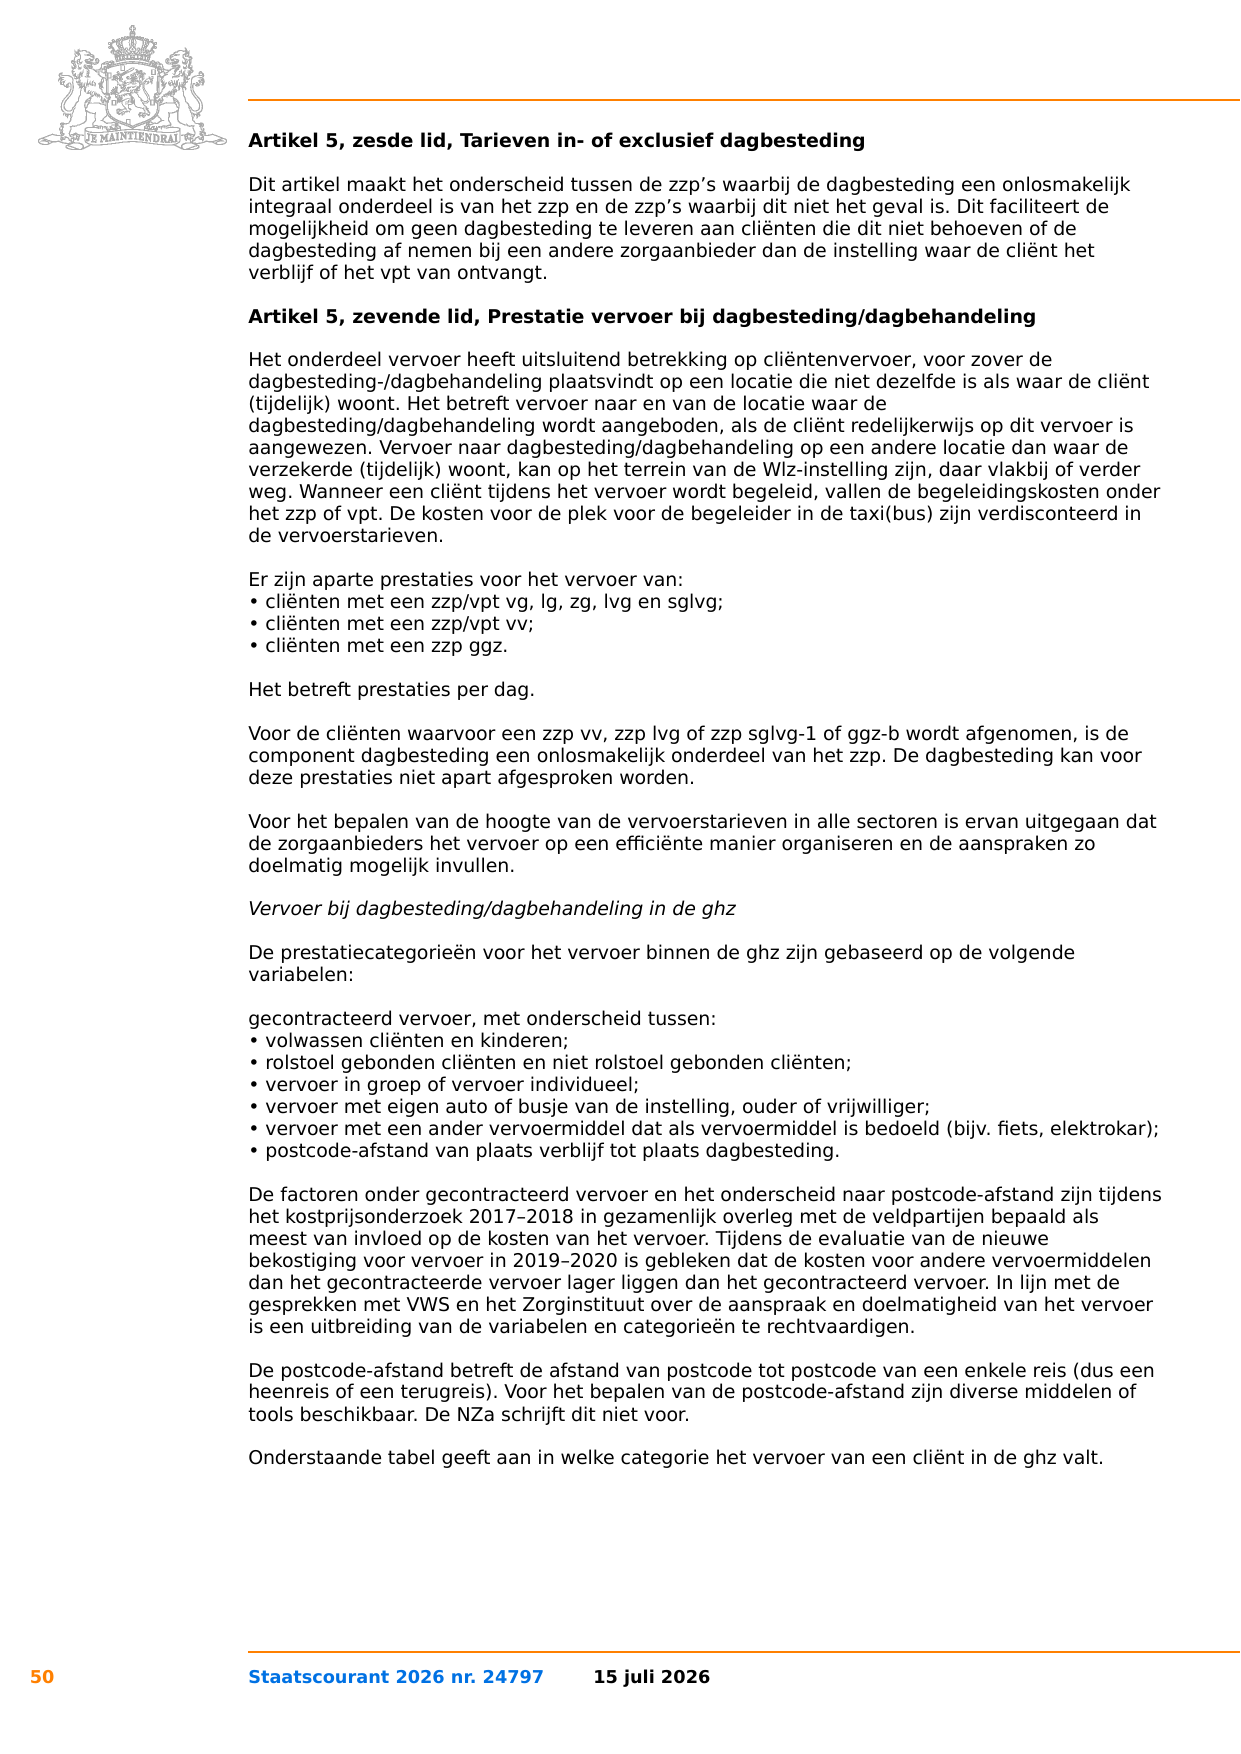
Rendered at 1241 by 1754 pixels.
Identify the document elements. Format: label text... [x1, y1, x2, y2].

text Het betreft prestaties per dag. [248, 679, 1163, 701]
text • vervoer in groep of vervoer individueel; [248, 1074, 1163, 1096]
subtitle Artikel 5, zesde lid, Tarieven in- of exclusief dagbesteding [248, 130, 1163, 152]
subtitle Vervoer bij dagbesteding/dagbehandeling in de ghz [248, 898, 1163, 920]
text Onderstaande tabel geeft aan in welke categorie het vervoer van een cliënt in de ghz valt. [248, 1447, 1163, 1469]
text gecontracteerd vervoer, met onderscheid tussen: [248, 1008, 1163, 1030]
text Voor de cliënten waarvoor een zzp vv, zzp lvg of zzp sglvg-1 of ggz-b wordt afgenomen, is de component dagbesteding een onlosmakelijk onderdeel van het zzp. De dagbesteding kan voor deze prestaties niet apart afgesproken worden. [248, 723, 1163, 789]
text • rolstoel gebonden cliënten en niet rolstoel gebonden cliënten; [248, 1052, 1163, 1074]
text • volwassen cliënten en kinderen; [248, 1030, 1163, 1052]
picture [38, 25, 227, 150]
text De factoren onder gecontracteerd vervoer en het onderscheid naar postcode-afstand zijn tijdens het kostprijsonderzoek 2017–2018 in gezamenlijk overleg met de veldpartijen bepaald als meest van invloed op de kosten van het vervoer. Tijdens de evaluatie van de nieuwe bekostiging voor vervoer in 2019–2020 is gebleken dat de kosten voor andere vervoermiddelen dan het gecontracteerde vervoer lager liggen dan het gecontracteerd vervoer. In lijn met de gesprekken met VWS en het Zorginstituut over de aanspraak en doelmatigheid van het vervoer is een uitbreiding van de variabelen en categorieën te rechtvaardigen. [248, 1184, 1163, 1338]
text • cliënten met een zzp ggz. [248, 635, 1163, 657]
text Het onderdeel vervoer heeft uitsluitend betrekking op cliëntenvervoer, voor zover de dagbesteding-/dagbehandeling plaatsvindt op een locatie die niet dezelfde is als waar de cliënt (tijdelijk) woont. Het betreft vervoer naar en van de locatie waar de dagbesteding/dagbehandeling wordt aangeboden, als de cliënt redelijkerwijs op dit vervoer is aangewezen. Vervoer naar dagbesteding/dagbehandeling op een andere locatie dan waar de verzekerde (tijdelijk) woont, kan op het terrein van de Wlz-instelling zijn, daar vlakbij of verder weg. Wanneer een cliënt tijdens het vervoer wordt begeleid, vallen de begeleidingskosten onder het zzp of vpt. De kosten voor de plek voor de begeleider in de taxi(bus) zijn verdisconteerd in de vervoerstarieven. [248, 349, 1163, 547]
text • postcode-afstand van plaats verblijf tot plaats dagbesteding. [248, 1140, 1163, 1162]
text Dit artikel maakt het onderscheid tussen de zzp’s waarbij de dagbesteding een onlosmakelijk integraal onderdeel is van het zzp en de zzp’s waarbij dit niet het geval is. Dit faciliteert de mogelijkheid om geen dagbesteding te leveren aan cliënten die dit niet behoeven of de dagbesteding af nemen bij een andere zorgaanbieder dan de instelling waar de cliënt het verblijf of het vpt van ontvangt. [248, 174, 1163, 284]
text Voor het bepalen van de hoogte van de vervoerstarieven in alle sectoren is ervan uitgegaan dat de zorgaanbieders het vervoer op een efficiënte manier organiseren en de aanspraken zo doelmatig mogelijk invullen. [248, 811, 1163, 876]
text De prestatiecategorieën voor het vervoer binnen de ghz zijn gebaseerd op de volgende variabelen: [248, 942, 1163, 986]
text De postcode-afstand betreft de afstand van postcode tot postcode van een enkele reis (dus een heenreis of een terugreis). Voor het bepalen van de postcode-afstand zijn diverse middelen of tools beschikbaar. De NZa schrijft dit niet voor. [248, 1359, 1163, 1425]
subtitle Artikel 5, zevende lid, Prestatie vervoer bij dagbesteding/dagbehandeling [248, 306, 1163, 327]
text • cliënten met een zzp/vpt vv; [248, 613, 1163, 635]
text Er zijn aparte prestaties voor het vervoer van: [248, 569, 1163, 591]
text • vervoer met een ander vervoermiddel dat als vervoermiddel is bedoeld (bijv. fiets, elektrokar); [248, 1118, 1163, 1140]
text • cliënten met een zzp/vpt vg, lg, zg, lvg en sglvg; [248, 591, 1163, 613]
text • vervoer met eigen auto of busje van de instelling, ouder of vrijwilliger; [248, 1096, 1163, 1118]
